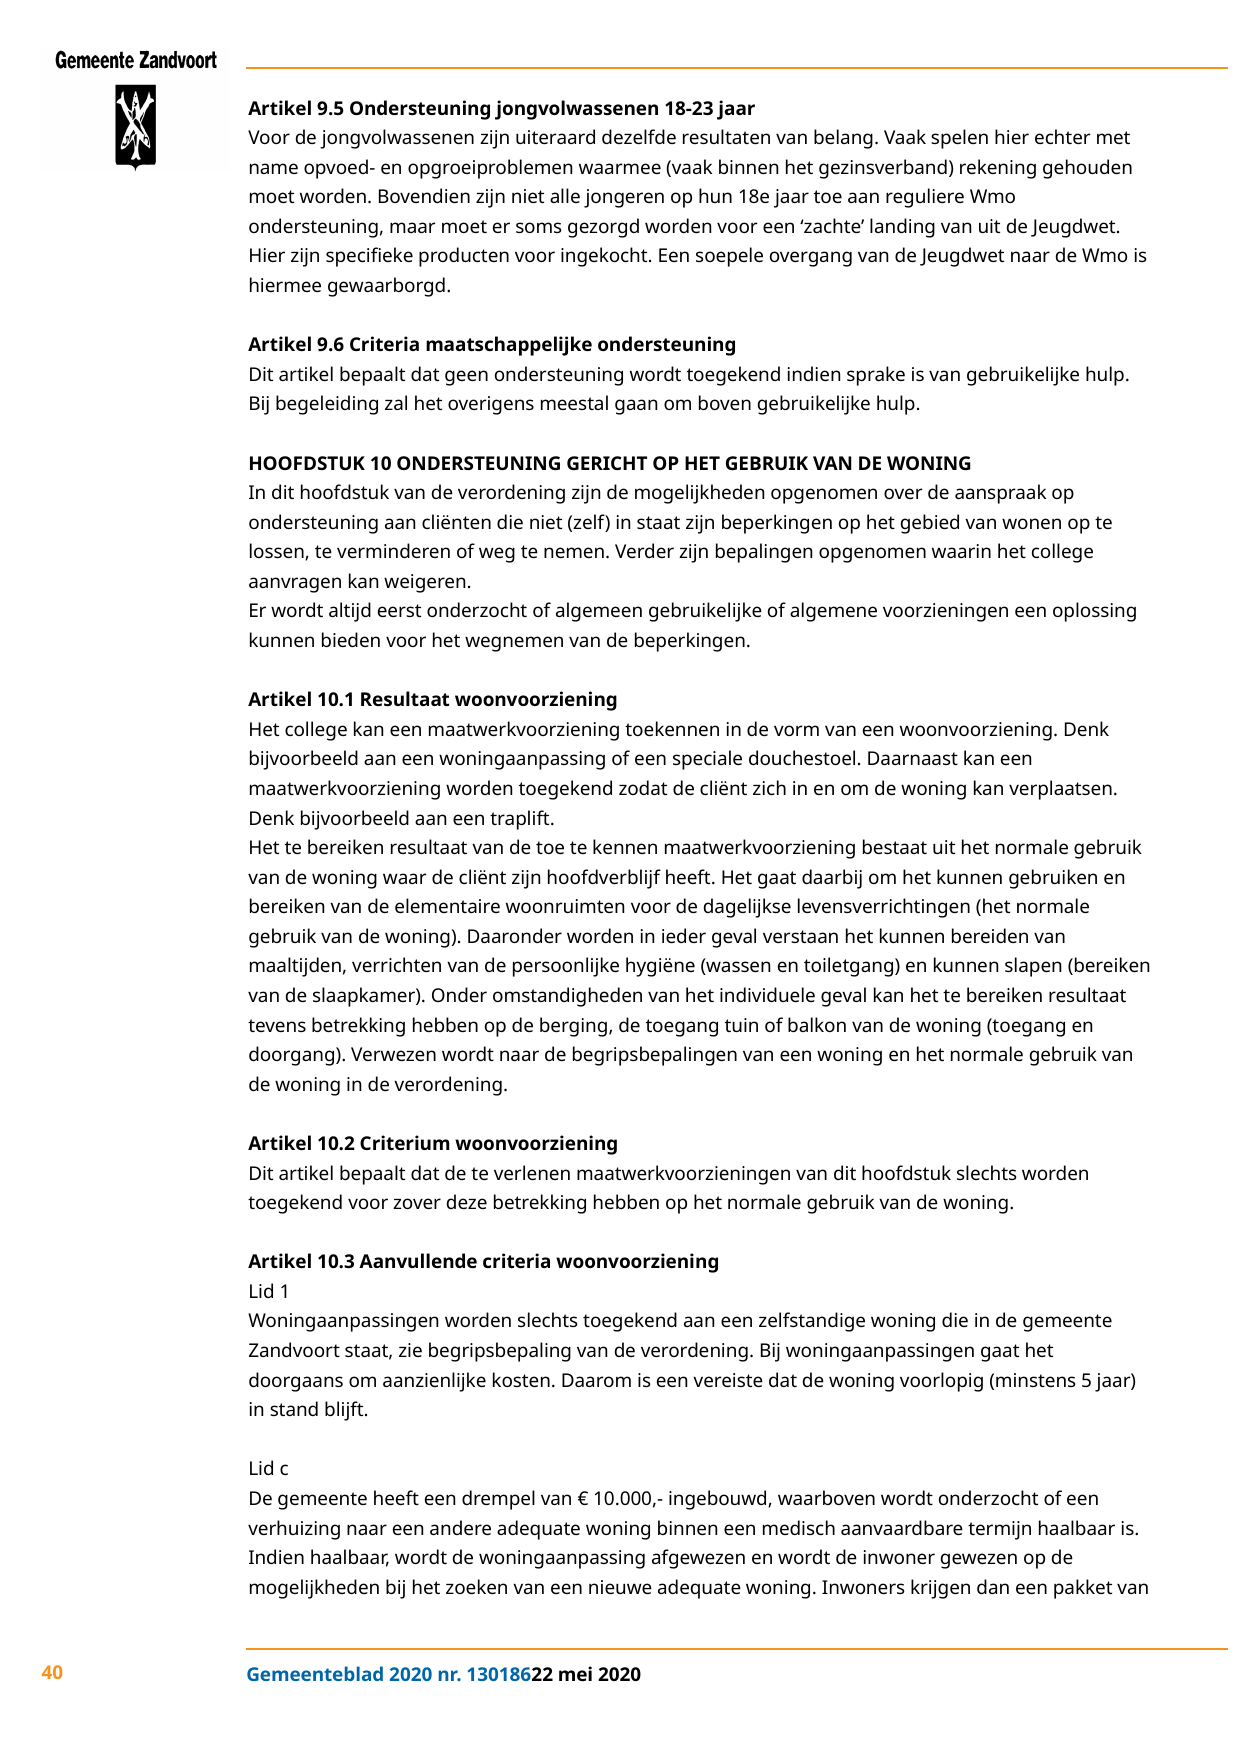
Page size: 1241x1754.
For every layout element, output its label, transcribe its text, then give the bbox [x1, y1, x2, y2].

picture [41, 47, 231, 172]
text HOOFDSTUK 10 ONDERSTEUNING GERICHT OP HET GEBRUIK VAN DE WONING [248, 450, 1152, 476]
text Het college kan een maatwerkvoorziening toekennen in de vorm van een woonvoorziening. Denk bijvoorbeeld aan een woningaanpassing of een speciale douchestoel. Daarnaast kan een maatwerkvoorziening worden toegekend zodat de cliënt zich in en om de woning kan verplaatsen. Denk bijvoorbeeld aan een traplift. [248, 716, 1152, 831]
text Woningaanpassingen worden slechts toegekend aan een zelfstandige woning die in de gemeente Zandvoort staat, zie begripsbepaling van de verordening. Bij woningaanpassingen gaat het doorgaans om aanzienlijke kosten. Daarom is een vereiste dat de woning voorlopig (minstens 5 jaar) in stand blijft. [248, 1308, 1152, 1422]
text Voor de jongvolwassenen zijn uiteraard dezelfde resultaten van belang. Vaak spelen hier echter met name opvoed- en opgroeiproblemen waarmee (vaak binnen het gezinsverband) rekening gehouden moet worden. Bovendien zijn niet alle jongeren op hun 18e jaar toe aan reguliere Wmo ondersteuning, maar moet er soms gezorgd worden voor een ‘zachte’ landing van uit de Jeugdwet. Hier zijn specifieke producten voor ingekocht. Een soepele overgang van de Jeugdwet naar de Wmo is hiermee gewaarborgd. [248, 124, 1152, 298]
text Er wordt altijd eerst onderzocht of algemeen gebruikelijke of algemene voorzieningen een oplossing kunnen bieden voor het wegnemen van de beperkingen. [248, 598, 1152, 653]
text Het te bereiken resultaat van de toe te kennen maatwerkvoorziening bestaat uit het normale gebruik van de woning waar de cliënt zijn hoofdverblijf heeft. Het gaat daarbij om het kunnen gebruiken en bereiken van de elementaire woonruimten voor de dagelijkse levensverrichtingen (het normale gebruik van de woning). Daaronder worden in ieder geval verstaan het kunnen bereiden van maaltijden, verrichten van de persoonlijke hygiëne (wassen en toiletgang) en kunnen slapen (bereiken van de slaapkamer). Onder omstandigheden van het individuele geval kan het te bereiken resultaat tevens betrekking hebben op de berging, de toegang tuin of balkon van de woning (toegang en doorgang). Verwezen wordt naar de begripsbepalingen van een woning en het normale gebruik van de woning in de verordening. [248, 834, 1152, 1097]
text De gemeente heeft een drempel van € 10.000,- ingebouwd, waarboven wordt onderzocht of een verhuizing naar een andere adequate woning binnen een medisch aanvaardbare termijn haalbaar is. Indien haalbaar, wordt de woningaanpassing afgewezen en wordt de inwoner gewezen op de mogelijkheden bij het zoeken van een nieuwe adequate woning. Inwoners krijgen dan een pakket van [248, 1485, 1152, 1600]
text Lid c [248, 1456, 1152, 1481]
text Dit artikel bepaalt dat geen ondersteuning wordt toegekend indien sprake is van gebruikelijke hulp. Bij begeleiding zal het overigens meestal gaan om boven gebruikelijke hulp. [248, 361, 1152, 416]
text Artikel 10.2 Criterium woonvoorziening [248, 1130, 1152, 1156]
text Dit artikel bepaalt dat de te verlenen maatwerkvoorzieningen van dit hoofdstuk slechts worden toegekend voor zover deze betrekking hebben op het normale gebruik van de woning. [248, 1160, 1152, 1215]
text Artikel 10.3 Aanvullende criteria woonvoorziening [248, 1248, 1152, 1274]
text Artikel 10.1 Resultaat woonvoorziening [248, 686, 1152, 712]
text In dit hoofdstuk van de verordening zijn de mogelijkheden opgenomen over de aanspraak op ondersteuning aan cliënten die niet (zelf) in staat zijn beperkingen op het gebied van wonen op te lossen, te verminderen of weg te nemen. Verder zijn bepalingen opgenomen waarin het college aanvragen kan weigeren. [248, 479, 1152, 594]
text Lid 1 [248, 1278, 1152, 1304]
text Artikel 9.5 Ondersteuning jongvolwassenen 18-23 jaar [248, 95, 1152, 121]
text Artikel 9.6 Criteria maatschappelijke ondersteuning [248, 331, 1152, 357]
